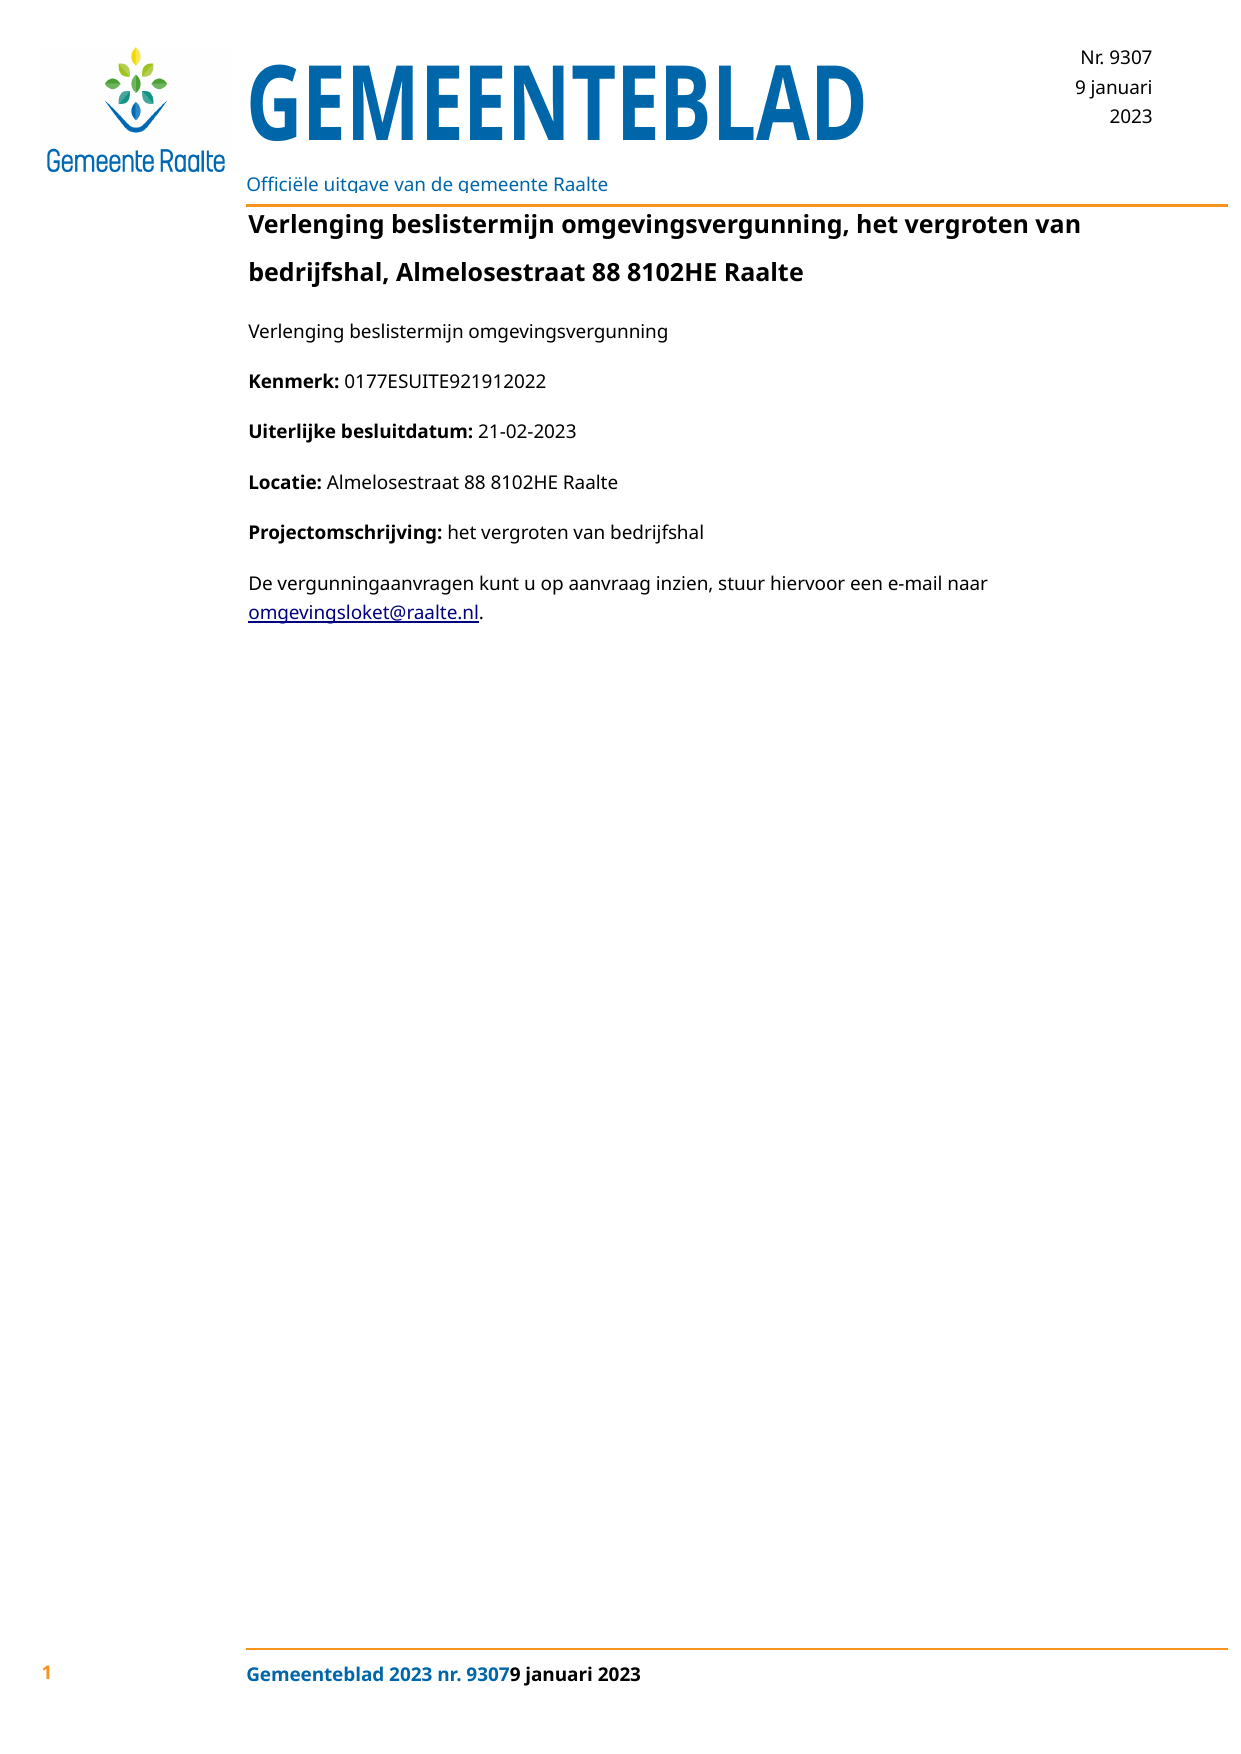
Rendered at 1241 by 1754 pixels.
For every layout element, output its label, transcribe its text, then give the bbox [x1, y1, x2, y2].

text Verlenging beslistermijn omgevingsvergunning [248, 318, 1152, 344]
picture [41, 47, 231, 172]
text Uiterlijke besluitdatum: 21-02-2023 [248, 419, 1152, 444]
text Kenmerk: 0177ESUITE921912022 [248, 368, 1152, 394]
text De vergunningaanvragen kunt u op aanvraag inzien, stuur hiervoor een e-mail naar omgevingsloket@raalte.nl. [248, 570, 1152, 625]
text Projectomschrijving: het vergroten van bedrijfshal [248, 519, 1152, 545]
text Locatie: Almelosestraat 88 8102HE Raalte [248, 469, 1152, 495]
text Verlenging beslistermijn omgevingsvergunning, het vergroten van bedrijfshal, Almelosestraat 88 8102HE Raalte [248, 207, 1152, 288]
